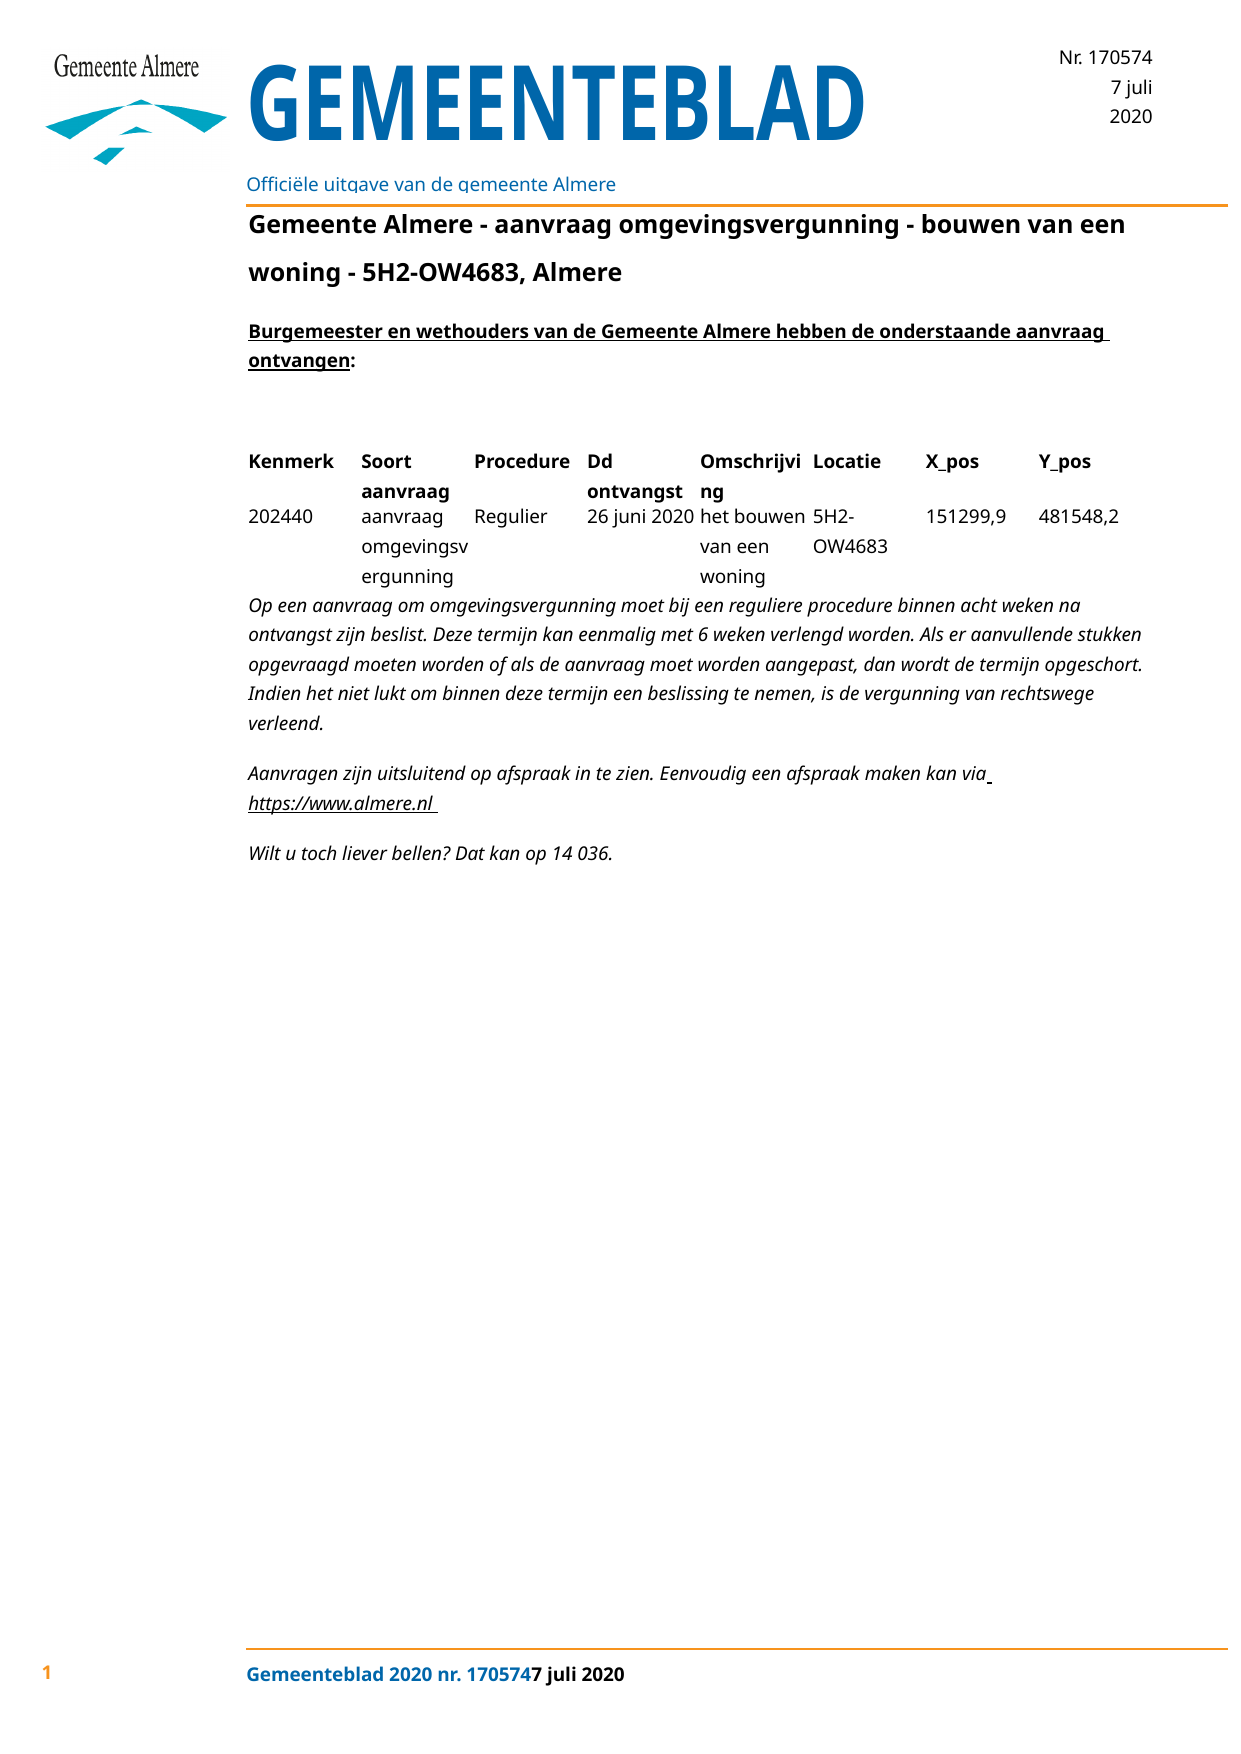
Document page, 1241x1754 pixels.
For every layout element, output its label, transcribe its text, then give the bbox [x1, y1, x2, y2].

table_header Soort aanvraag [361, 449, 474, 504]
table_header X_pos [926, 449, 1038, 504]
picture [41, 47, 231, 172]
table_cell aanvraag omgevingsvergunning [361, 504, 474, 589]
text Burgemeester en wethouders van de Gemeente Almere hebben de onderstaande aanvraag ontvangen: [248, 318, 1152, 373]
table_cell 481548,2 [1039, 504, 1152, 589]
table_cell 26 juni 2020 [587, 504, 700, 589]
table_header Kenmerk [248, 449, 361, 504]
table_header Locatie [813, 449, 926, 504]
text Wilt u toch liever bellen? Dat kan op 14 036. [248, 841, 1152, 866]
table_cell het bouwen van een woning [700, 504, 813, 589]
table_cell 202440 [248, 504, 361, 589]
table_header Procedure [474, 449, 587, 504]
table_header Dd ontvangst [587, 449, 700, 504]
text Gemeente Almere - aanvraag omgevingsvergunning - bouwen van een woning - 5H2-OW4683, Almere [248, 207, 1152, 288]
table_cell 5H2-OW4683 [813, 504, 926, 589]
table_cell Regulier [474, 504, 587, 589]
text Op een aanvraag om omgevingsvergunning moet bij een reguliere procedure binnen acht weken na ontvangst zijn beslist. Deze termijn kan eenmalig met 6 weken verlengd worden. Als er aanvullende stukken opgevraagd moeten worden of als de aanvraag moet worden aangepast, dan wordt de termijn opgeschort. Indien het niet lukt om binnen deze termijn een beslissing te nemen, is de vergunning van rechtswege verleend. [248, 592, 1152, 736]
table_header Y_pos [1039, 449, 1152, 504]
table_cell 151299,9 [926, 504, 1038, 589]
text Aanvragen zijn uitsluitend op afspraak in te zien. Eenvoudig een afspraak maken kan via https://www.almere.nl [248, 761, 1152, 816]
table_header Omschrijving [700, 449, 813, 504]
